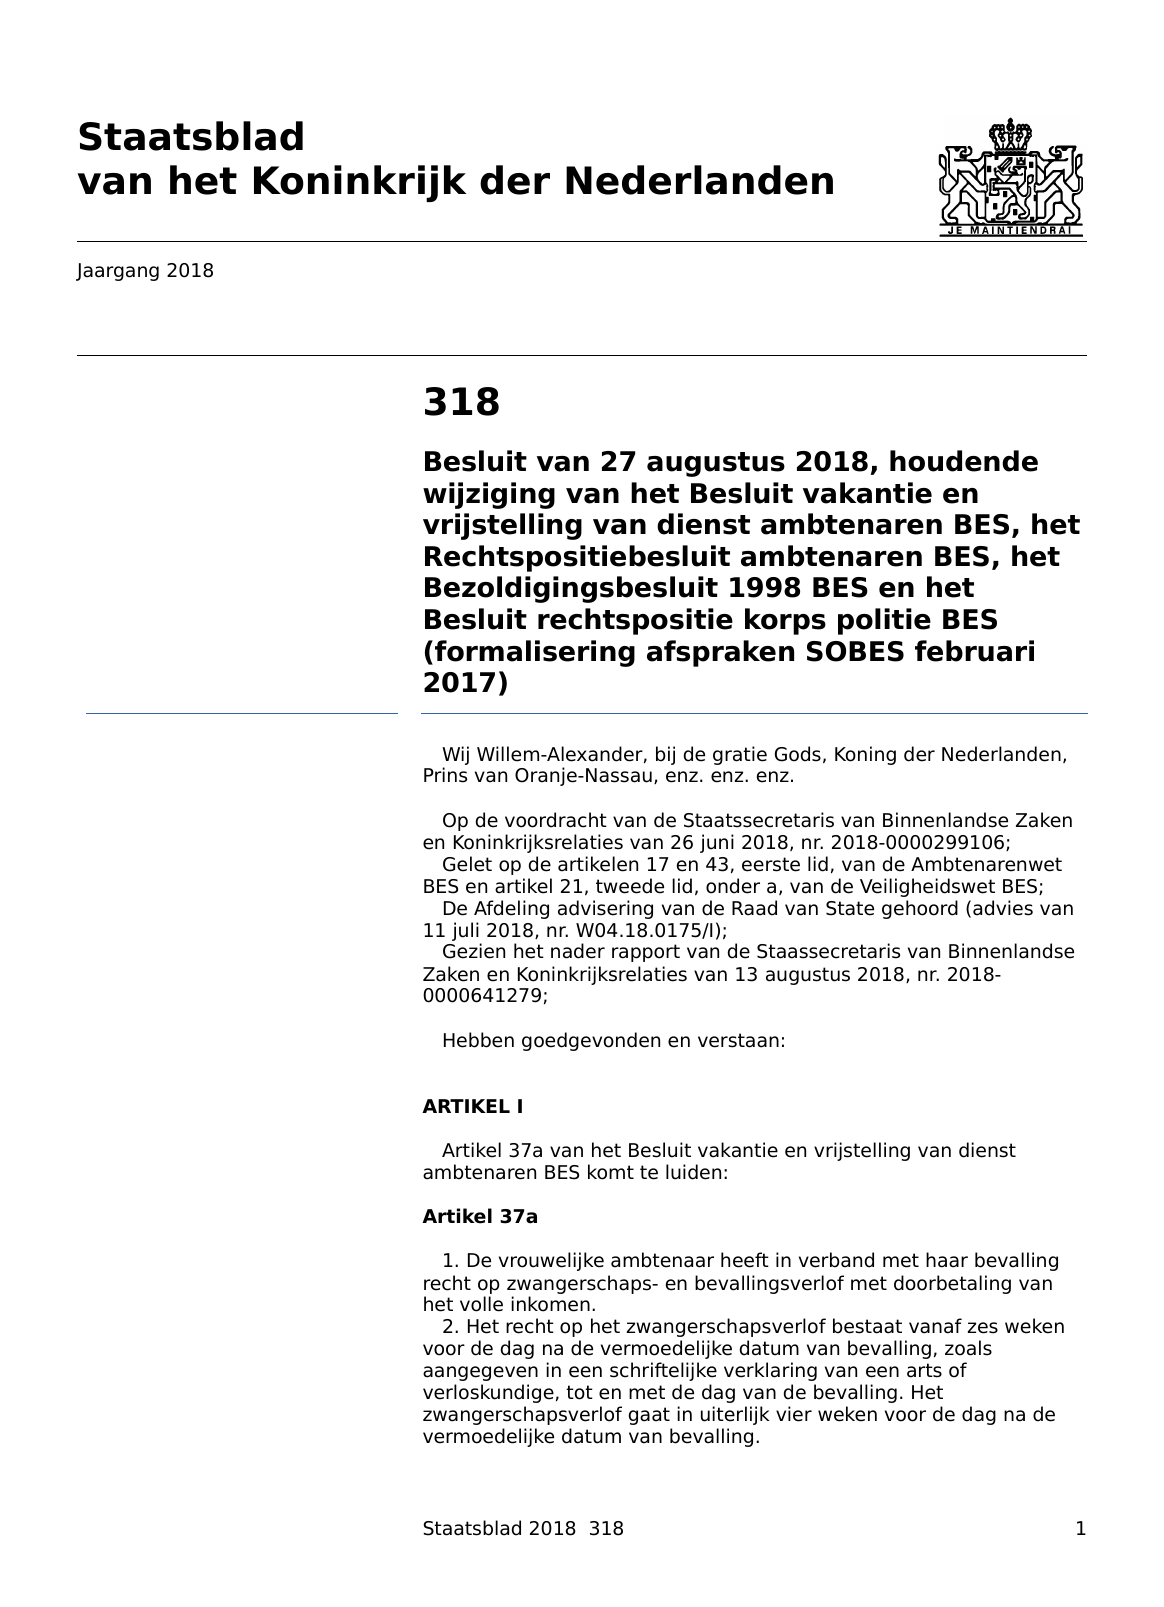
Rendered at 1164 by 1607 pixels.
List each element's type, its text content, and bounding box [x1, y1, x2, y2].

text 2. Het recht op het zwangerschapsverlof bestaat vanaf zes weken voor de dag na de vermoedelijke datum van bevalling, zoals aangegeven in een schriftelijke verklaring van een arts of verloskundige, tot en met de dag van de bevalling. Het zwangerschapsverlof gaat in uiterlijk vier weken voor de dag na de vermoedelijke datum van bevalling. [422, 1316, 1087, 1448]
subtitle 318 [422, 381, 1087, 424]
text Wij Willem-Alexander, bij de gratie Gods, Koning der Nederlanden, Prins van Oranje-Nassau, enz. enz. enz. [422, 743, 1087, 787]
text Artikel 37a van het Besluit vakantie en vrijstelling van dienst ambtenaren BES komt te luiden: [422, 1140, 1087, 1184]
text Gezien het nader rapport van de Staassecretaris van Binnenlandse Zaken en Koninkrijksrelaties van 13 augustus 2018, nr. 2018-0000641279; [422, 941, 1087, 1007]
text Op de voordracht van de Staatssecretaris van Binnenlandse Zaken en Koninkrijksrelaties van 26 juni 2018, nr. 2018-0000299106; [422, 809, 1087, 853]
picture [936, 115, 1087, 240]
subtitle Artikel 37a [422, 1206, 1087, 1228]
text Hebben goedgevonden en verstaan: [422, 1029, 1087, 1052]
table_cell Jaargang 2018 [77, 242, 1087, 355]
subtitle ARTIKEL I [422, 1096, 1087, 1118]
table_header Staatsblad van het Koninkrijk der Nederlanden [77, 100, 886, 241]
text 1. De vrouwelijke ambtenaar heeft in verband met haar bevalling recht op zwangerschaps- en bevallingsverlof met doorbetaling van het volle inkomen. [422, 1250, 1087, 1316]
text Gelet op de artikelen 17 en 43, eerste lid, van de Ambtenarenwet BES en artikel 21, tweede lid, onder a, van de Veiligheidswet BES; [422, 853, 1087, 897]
text De Afdeling advisering van de Raad van State gehoord (advies van 11 juli 2018, nr. W04.18.0175/I); [422, 897, 1087, 941]
text Besluit van 27 augustus 2018, houdende wijziging van het Besluit vakantie en vrijstelling van dienst ambtenaren BES, het Rechtspositiebesluit ambtenaren BES, het Bezoldigingsbesluit 1998 BES en het Besluit rechtspositie korps politie BES (formalisering afspraken SOBES februari 2017) [422, 447, 1087, 699]
table_header [886, 100, 1087, 241]
